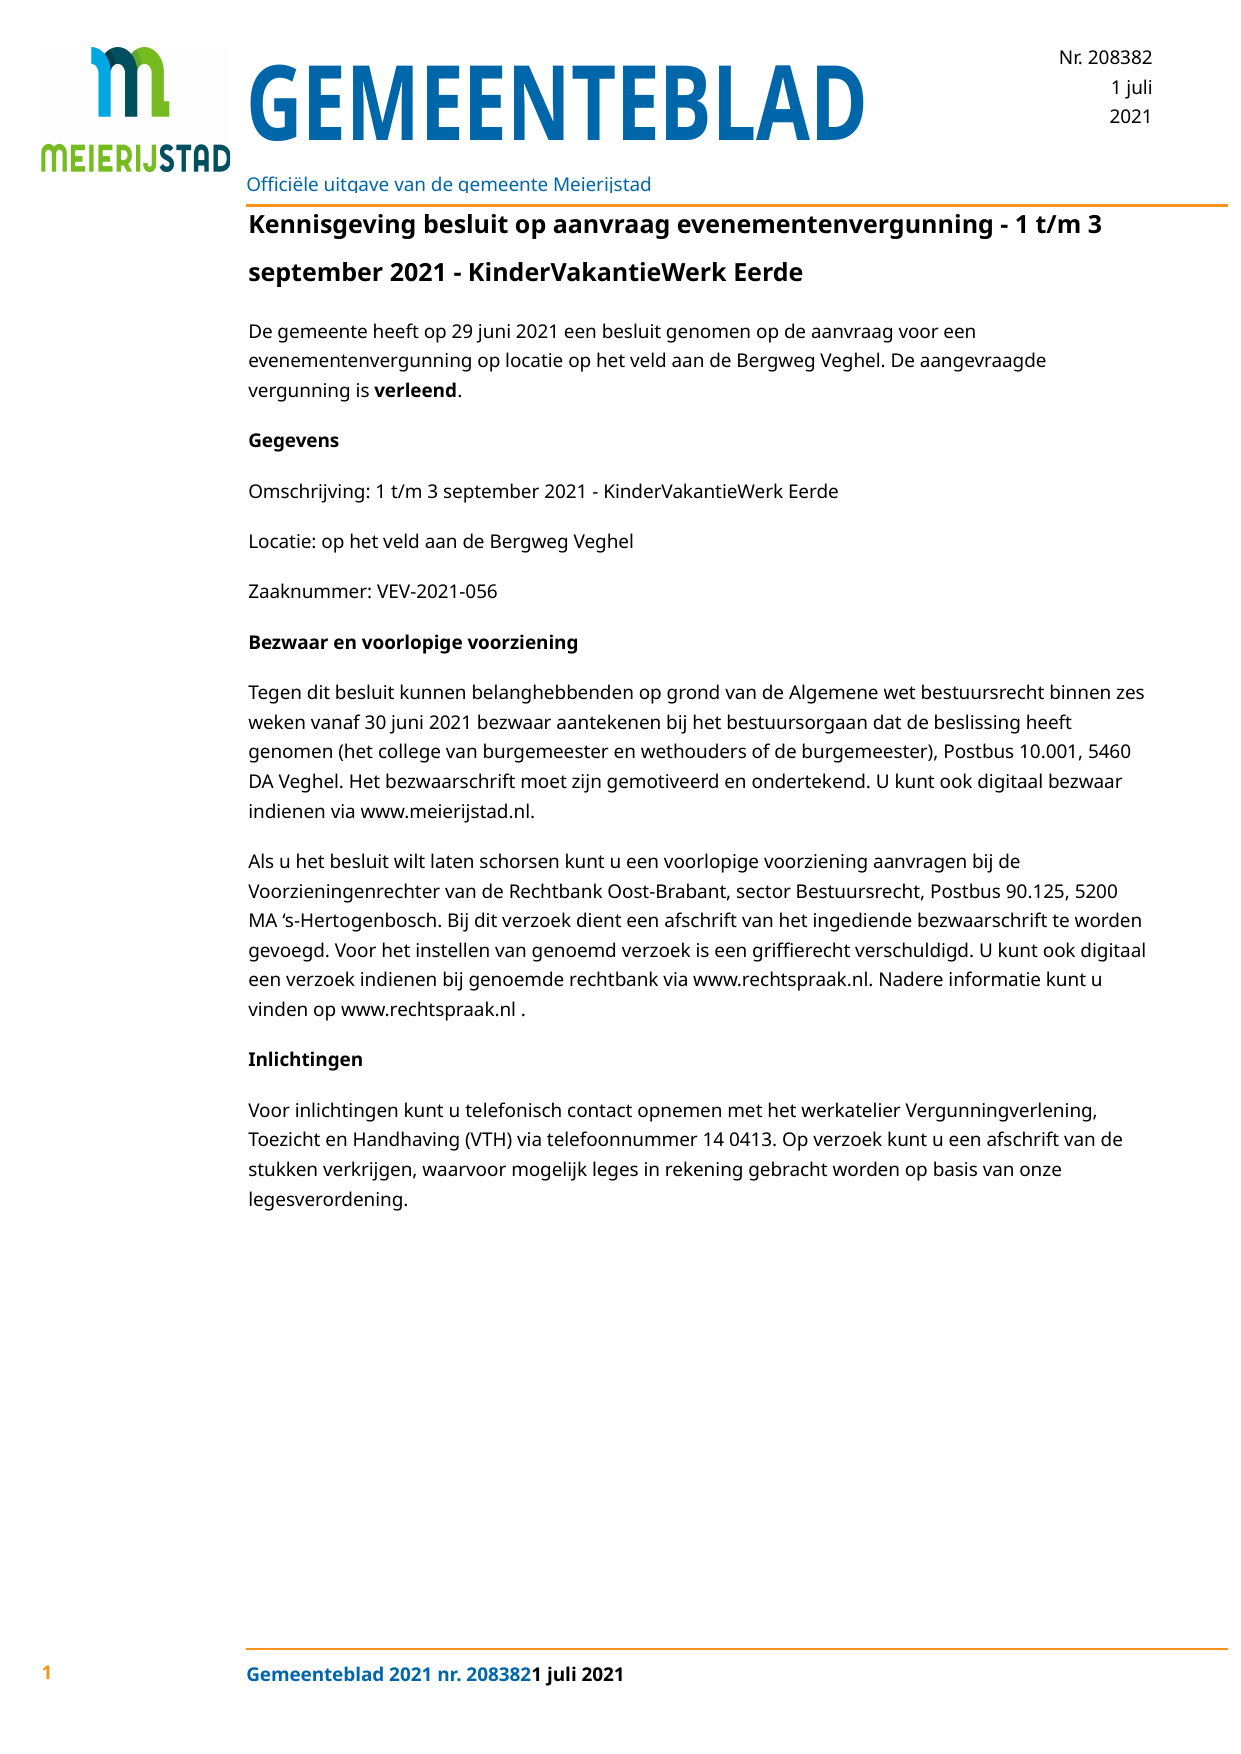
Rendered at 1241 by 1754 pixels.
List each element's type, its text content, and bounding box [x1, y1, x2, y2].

text Locatie: op het veld aan de Bergweg Veghel [248, 528, 1152, 554]
text Voor inlichtingen kunt u telefonisch contact opnemen met het werkatelier Vergunningverlening, Toezicht en Handhaving (VTH) via telefoonnummer 14 0413. Op verzoek kunt u een afschrift van de stukken verkrijgen, waarvoor mogelijk leges in rekening gebracht worden op basis van onze legesverordening. [248, 1097, 1152, 1212]
text Als u het besluit wilt laten schorsen kunt u een voorlopige voorziening aanvragen bij de Voorzieningenrechter van de Rechtbank Oost-Brabant, sector Bestuursrecht, Postbus 90.125, 5200 MA ‘s-Hertogenbosch. Bij dit verzoek dient een afschrift van het ingediende bezwaarschrift te worden gevoegd. Voor het instellen van genoemd verzoek is een griffierecht verschuldigd. U kunt ook digitaal een verzoek indienen bij genoemde rechtbank via www.rechtspraak.nl. Nadere informatie kunt u vinden op www.rechtspraak.nl . [248, 848, 1152, 1022]
picture [41, 47, 231, 172]
text Bezwaar en voorlopige voorziening [248, 629, 1152, 655]
text Omschrijving: 1 t/m 3 september 2021 - KinderVakantieWerk Eerde [248, 478, 1152, 504]
text De gemeente heeft op 29 juni 2021 een besluit genomen op de aanvraag voor een evenementenvergunning op locatie op het veld aan de Bergweg Veghel. De aangevraagde vergunning is verleend. [248, 318, 1152, 403]
text Inlichtingen [248, 1047, 1152, 1072]
text Kennisgeving besluit op aanvraag evenementenvergunning - 1 t/m 3 september 2021 - KinderVakantieWerk Eerde [248, 207, 1152, 288]
text Gegevens [248, 427, 1152, 453]
text Zaaknummer: VEV-2021-056 [248, 579, 1152, 604]
text Tegen dit besluit kunnen belanghebbenden op grond van de Algemene wet bestuursrecht binnen zes weken vanaf 30 juni 2021 bezwaar aantekenen bij het bestuursorgaan dat de beslissing heeft genomen (het college van burgemeester en wethouders of de burgemeester), Postbus 10.001, 5460 DA Veghel. Het bezwaarschrift moet zijn gemotiveerd en ondertekend. U kunt ook digitaal bezwaar indienen via www.meierijstad.nl. [248, 679, 1152, 824]
